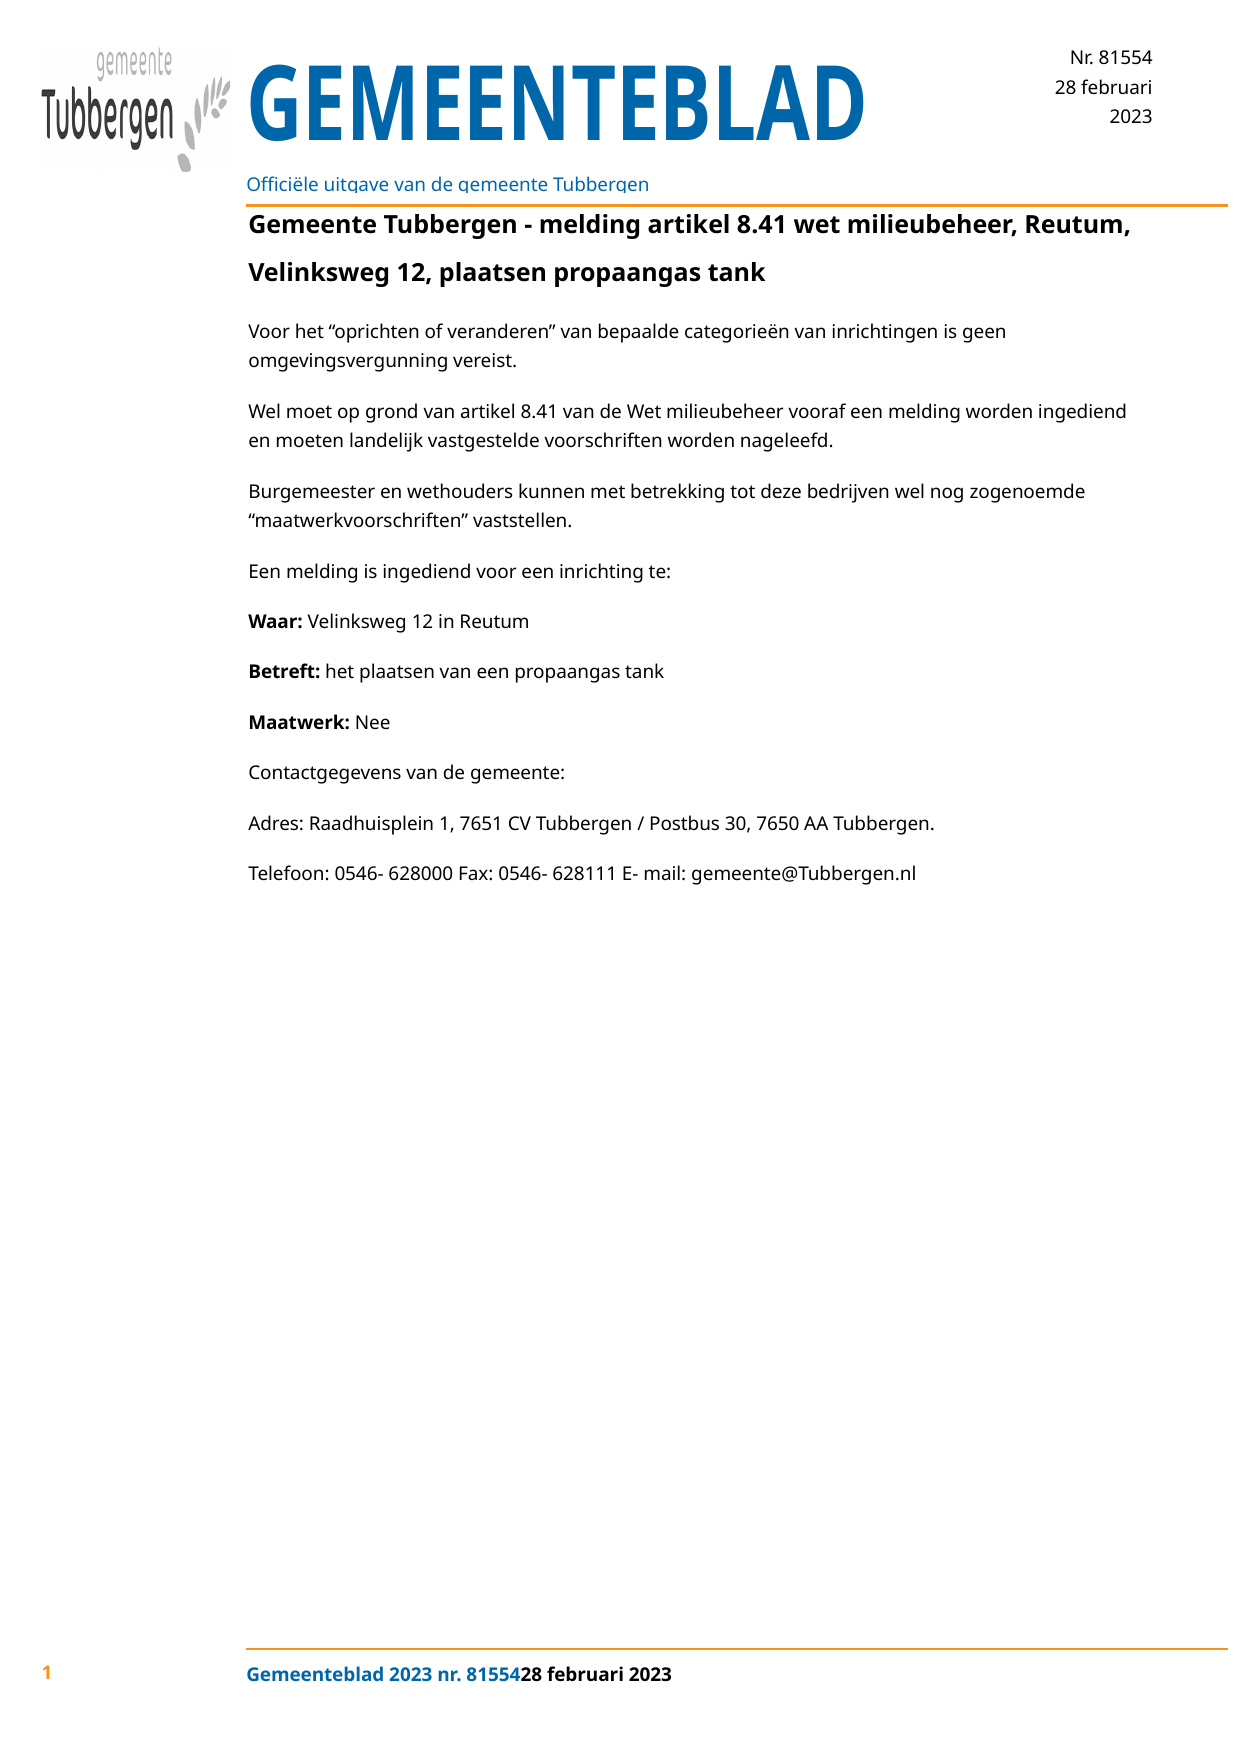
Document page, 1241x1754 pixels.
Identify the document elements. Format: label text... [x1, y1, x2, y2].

text Betreft: het plaatsen van een propaangas tank [248, 659, 1152, 684]
text Maatwerk: Nee [248, 709, 1152, 735]
text Telefoon: 0546- 628000 Fax: 0546- 628111 E- mail: gemeente@Tubbergen.nl [248, 860, 1152, 886]
text Wel moet op grond van artikel 8.41 van de Wet milieubeheer vooraf een melding worden ingediend en moeten landelijk vastgestelde voorschriften worden nageleefd. [248, 398, 1152, 453]
text Gemeente Tubbergen - melding artikel 8.41 wet milieubeheer, Reutum, Velinksweg 12, plaatsen propaangas tank [248, 207, 1152, 288]
text Waar: Velinksweg 12 in Reutum [248, 608, 1152, 634]
text Burgemeester en wethouders kunnen met betrekking tot deze bedrijven wel nog zogenoemde “maatwerkvoorschriften” vaststellen. [248, 478, 1152, 533]
text Een melding is ingediend voor een inrichting te: [248, 558, 1152, 584]
text Voor het “oprichten of veranderen” van bepaalde categorieën van inrichtingen is geen omgevingsvergunning vereist. [248, 318, 1152, 373]
text Contactgegevens van de gemeente: [248, 759, 1152, 785]
text Adres: Raadhuisplein 1, 7651 CV Tubbergen / Postbus 30, 7650 AA Tubbergen. [248, 810, 1152, 836]
picture [41, 47, 231, 172]
